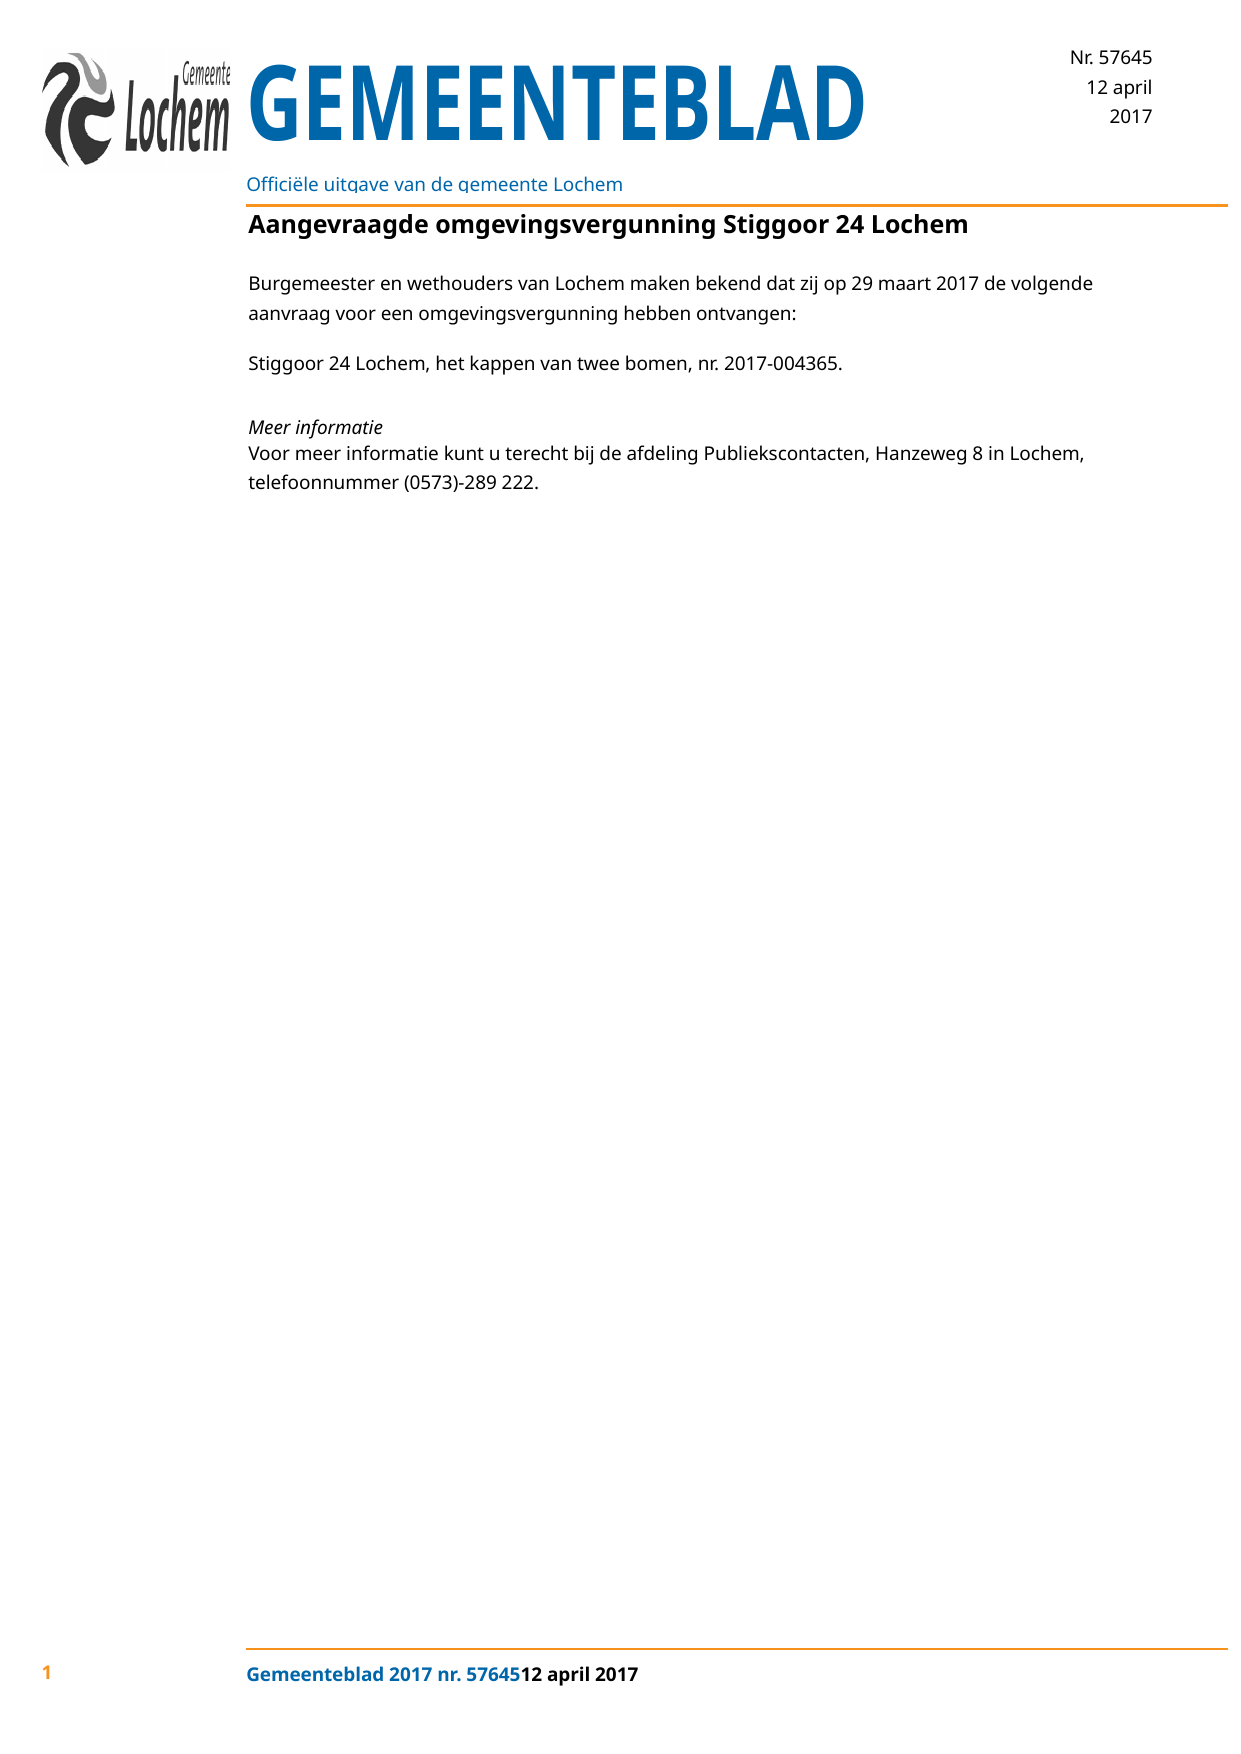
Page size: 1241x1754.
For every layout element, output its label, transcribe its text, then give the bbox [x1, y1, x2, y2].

text Aangevraagde omgevingsvergunning Stiggoor 24 Lochem [248, 207, 1152, 241]
text Burgemeester en wethouders van Lochem maken bekend dat zij op 29 maart 2017 de volgende aanvraag voor een omgevingsvergunning hebben ontvangen: [248, 270, 1152, 326]
text Voor meer informatie kunt u terecht bij de afdeling Publiekscontacten, Hanzeweg 8 in Lochem, telefoonnummer (0573)-289 222. [248, 440, 1152, 495]
picture [41, 47, 231, 172]
text Stiggoor 24 Lochem, het kappen van twee bomen, nr. 2017-004365. [248, 350, 1152, 376]
text Meer informatie [248, 414, 1152, 440]
